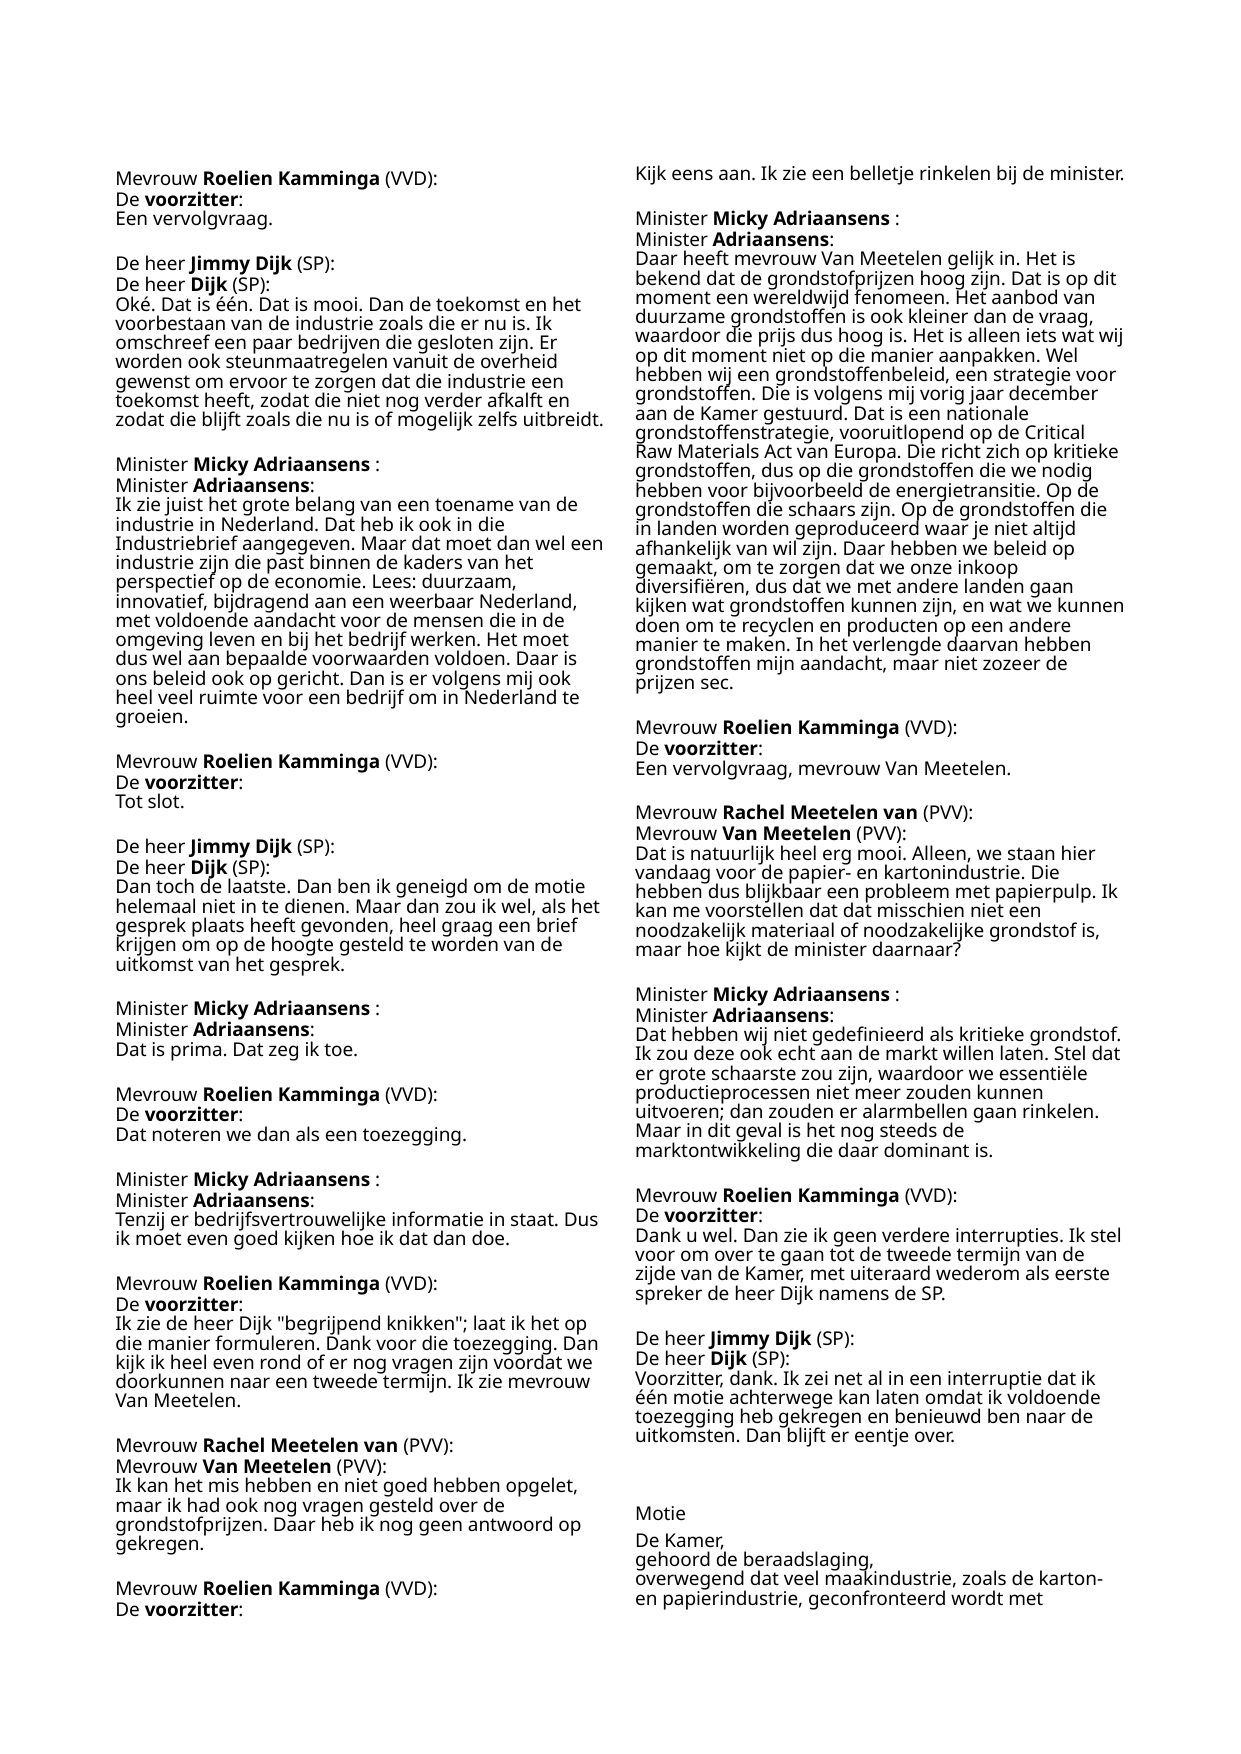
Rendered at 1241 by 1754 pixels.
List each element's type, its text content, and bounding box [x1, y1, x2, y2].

text Minister Micky Adriaansens : [115, 1166, 605, 1192]
text De voorzitter: [115, 1296, 605, 1315]
text Dan toch de laatste. Dan ben ik geneigd om de motie helemaal niet in te dienen. Maar dan zou ik wel, als het gesprek plaats heeft gevonden, heel graag een brief krijgen om op de hoogte gesteld te worden van de uitkomst van het gesprek. [115, 878, 605, 975]
text Een vervolgvraag. [115, 210, 605, 230]
text Minister Adriaansens: [635, 1007, 1125, 1026]
text Minister Adriaansens: [635, 231, 1125, 250]
text Minister Micky Adriaansens : [115, 451, 605, 477]
text gehoord de beraadslaging, [635, 1551, 1125, 1570]
text Minister Adriaansens: [115, 1192, 605, 1211]
text Daar heeft mevrouw Van Meetelen gelijk in. Het is bekend dat de grondstofprijzen hoog zijn. Dat is op dit moment een wereldwijd fenomeen. Het aanbod van duurzame grondstoffen is ook kleiner dan de vraag, waardoor die prijs dus hoog is. Het is alleen iets wat wij op dit moment niet op die manier aanpakken. Wel hebben wij een grondstoffenbeleid, een strategie voor grondstoffen. Die is volgens mij vorig jaar december aan de Kamer gestuurd. Dat is een nationale grondstoffenstrategie, vooruitlopend op de Critical Raw Materials Act van Europa. Die richt zich op kritieke grondstoffen, dus op die grondstoffen die we nodig hebben voor bijvoorbeeld de energietransitie. Op de grondstoffen die schaars zijn. Op de grondstoffen die in landen worden geproduceerd waar je niet altijd afhankelijk van wil zijn. Daar hebben we beleid op gemaakt, om te zorgen dat we onze inkoop diversifiëren, dus dat we met andere landen gaan kijken wat grondstoffen kunnen zijn, en wat we kunnen doen om te recyclen en producten op een andere manier te maken. In het verlengde daarvan hebben grondstoffen mijn aandacht, maar niet zozeer de prijzen sec. [635, 250, 1125, 694]
text Motie [635, 1500, 1125, 1526]
text Minister Micky Adriaansens : [115, 996, 605, 1021]
text Minister Adriaansens: [115, 1021, 605, 1041]
text De voorzitter: [115, 1106, 605, 1126]
text De heer Jimmy Dijk (SP): [115, 833, 605, 859]
text Kijk eens aan. Ik zie een belletje rinkelen bij de minister. [635, 165, 1125, 184]
text Dat is natuurlijk heel erg mooi. Alleen, we staan hier vandaag voor de papier- en kartonindustrie. Die hebben dus blijkbaar een probleem met papierpulp. Ik kan me voorstellen dat dat misschien niet een noodzakelijk materiaal of noodzakelijke grondstof is, maar hoe kijkt de minister daarnaar? [635, 844, 1125, 960]
text Oké. Dat is één. Dat is mooi. Dan de toekomst en het voorbestaan van de industrie zoals die er nu is. Ik omschreef een paar bedrijven die gesloten zijn. Er worden ook steunmaatregelen vanuit de overheid gewenst om ervoor te zorgen dat die industrie een toekomst heeft, zodat die niet nog verder afkalft en zodat die blijft zoals die nu is of mogelijk zelfs uitbreidt. [115, 296, 605, 430]
text Mevrouw Van Meetelen (PVV): [115, 1458, 605, 1477]
text De heer Jimmy Dijk (SP): [115, 251, 605, 276]
text De heer Dijk (SP): [115, 276, 605, 296]
text De voorzitter: [635, 1207, 1125, 1227]
text Minister Micky Adriaansens : [635, 205, 1125, 231]
text Mevrouw Roelien Kamminga (VVD): [115, 1081, 605, 1106]
text De voorzitter: [115, 1601, 605, 1620]
text Mevrouw Roelien Kamminga (VVD): [115, 1270, 605, 1296]
text Mevrouw Roelien Kamminga (VVD): [115, 748, 605, 774]
text Minister Micky Adriaansens : [635, 981, 1125, 1007]
text De heer Dijk (SP): [115, 859, 605, 878]
text Tenzij er bedrijfsvertrouwelijke informatie in staat. Dus ik moet even goed kijken hoe ik dat dan doe. [115, 1211, 605, 1249]
text Dank u wel. Dan zie ik geen verdere interrupties. Ik stel voor om over te gaan tot de tweede termijn van de zijde van de Kamer, met uiteraard wederom als eerste spreker de heer Dijk namens de SP. [635, 1227, 1125, 1304]
text Voorzitter, dank. Ik zei net al in een interruptie dat ik één motie achterwege kan laten omdat ik voldoende toezegging heb gekregen en benieuwd ben naar de uitkomsten. Dan blijft er eentje over. [635, 1370, 1125, 1447]
text Mevrouw Roelien Kamminga (VVD): [635, 714, 1125, 740]
text Dat hebben wij niet gedefinieerd als kritieke grondstof. Ik zou deze ook echt aan de markt willen laten. Stel dat er grote schaarste zou zijn, waardoor we essentiële productieprocessen niet meer zouden kunnen uitvoeren; dan zouden er alarmbellen gaan rinkelen. Maar in dit geval is het nog steeds de marktontwikkeling die daar dominant is. [635, 1026, 1125, 1161]
text Ik zie juist het grote belang van een toename van de industrie in Nederland. Dat heb ik ook in die Industriebrief aangegeven. Maar dat moet dan wel een industrie zijn die past binnen de kaders van het perspectief op de economie. Lees: duurzaam, innovatief, bijdragend aan een weerbaar Nederland, met voldoende aandacht voor de mensen die in de omgeving leven en bij het bedrijf werken. Het moet dus wel aan bepaalde voorwaarden voldoen. Daar is ons beleid ook op gericht. Dan is er volgens mij ook heel veel ruimte voor een bedrijf om in Nederland te groeien. [115, 496, 605, 727]
text De Kamer, [635, 1532, 1125, 1551]
text Dat noteren we dan als een toezegging. [115, 1126, 605, 1145]
text Dat is prima. Dat zeg ik toe. [115, 1041, 605, 1060]
text Mevrouw Rachel Meetelen van (PVV): [635, 799, 1125, 825]
text Mevrouw Roelien Kamminga (VVD): [115, 165, 605, 191]
text Mevrouw Roelien Kamminga (VVD): [635, 1182, 1125, 1207]
text Mevrouw Van Meetelen (PVV): [635, 825, 1125, 844]
text De heer Jimmy Dijk (SP): [635, 1325, 1125, 1350]
text De voorzitter: [635, 740, 1125, 759]
text De voorzitter: [115, 191, 605, 210]
text overwegend dat veel maakindustrie, zoals de karton- en papierindustrie, geconfronteerd wordt met [635, 1570, 1125, 1609]
text Mevrouw Roelien Kamminga (VVD): [115, 1575, 605, 1601]
text De voorzitter: [115, 774, 605, 793]
text Een vervolgvraag, mevrouw Van Meetelen. [635, 759, 1125, 779]
text Mevrouw Rachel Meetelen van (PVV): [115, 1432, 605, 1458]
text Minister Adriaansens: [115, 477, 605, 496]
text Ik kan het mis hebben en niet goed hebben opgelet, maar ik had ook nog vragen gesteld over de grondstofprijzen. Daar heb ik nog geen antwoord op gekregen. [115, 1477, 605, 1554]
text Tot slot. [115, 793, 605, 813]
text De heer Dijk (SP): [635, 1350, 1125, 1370]
text Ik zie de heer Dijk "begrijpend knikken"; laat ik het op die manier formuleren. Dank voor die toezegging. Dan kijk ik heel even rond of er nog vragen zijn voordat we doorkunnen naar een tweede termijn. Ik zie mevrouw Van Meetelen. [115, 1315, 605, 1412]
